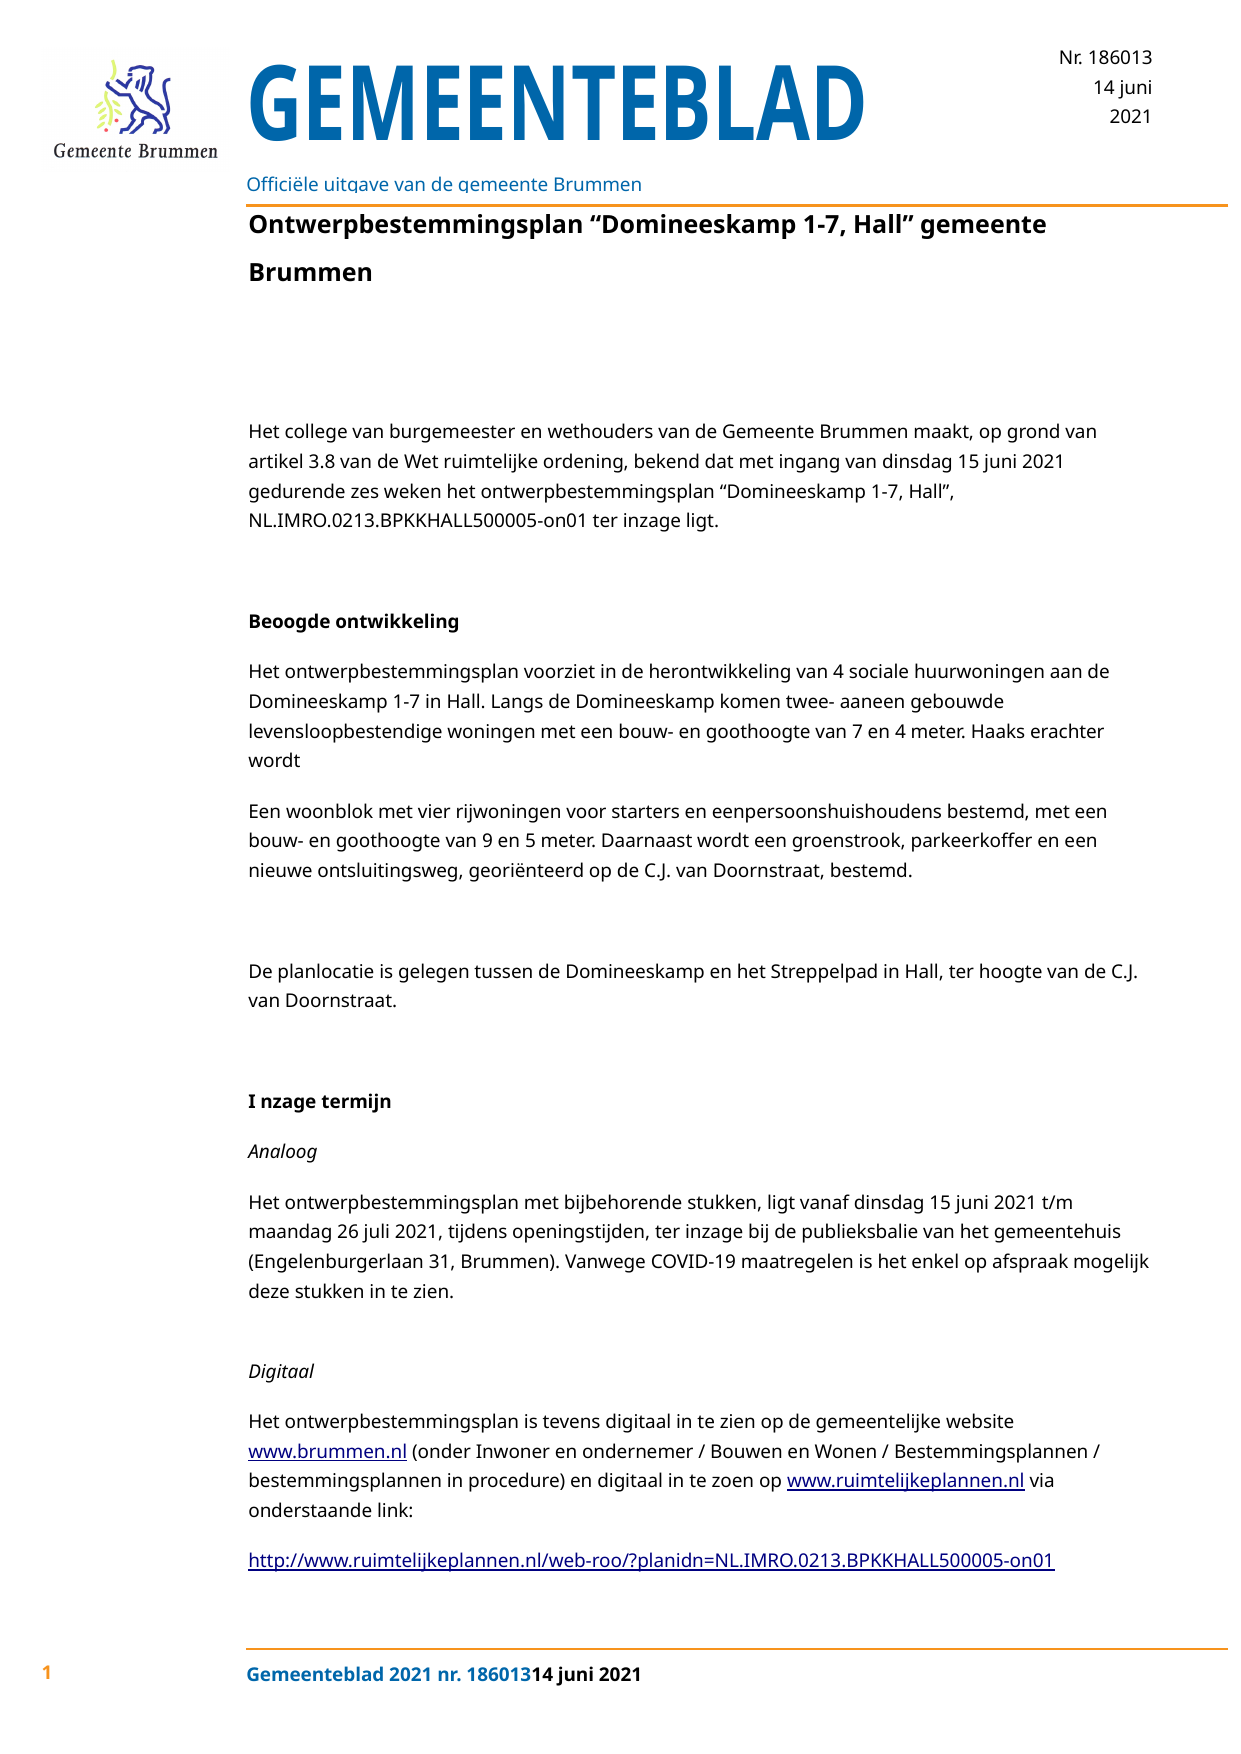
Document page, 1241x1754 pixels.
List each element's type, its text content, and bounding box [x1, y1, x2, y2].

text http://www.ruimtelijkeplannen.nl/web-roo/?planidn=NL.IMRO.0213.BPKKHALL500005-on01 [248, 1547, 1152, 1573]
text Beoogde ontwikkeling [248, 608, 1152, 634]
text Ontwerpbestemmingsplan “Domineeskamp 1-7, Hall” gemeente Brummen [248, 207, 1152, 288]
text Digitaal [248, 1358, 1152, 1384]
text Een woonblok met vier rijwoningen voor starters en eenpersoonshuishoudens bestemd, met een bouw- en goothoogte van 9 en 5 meter. Daarnaast wordt een groenstrook, parkeerkoffer en een nieuwe ontsluitingsweg, georiënteerd op de C.J. van Doornstraat, bestemd. [248, 798, 1152, 883]
text De planlocatie is gelegen tussen de Domineeskamp en het Streppelpad in Hall, ter hoogte van de C.J. van Doornstraat. [248, 958, 1152, 1013]
text I nzage termijn [248, 1088, 1152, 1114]
text Het ontwerpbestemmingsplan is tevens digitaal in te zien op de gemeentelijke website www.brummen.nl (onder Inwoner en ondernemer / Bouwen en Wonen / Bestemmingsplannen / bestemmingsplannen in procedure) en digitaal in te zoen op www.ruimtelijkeplannen.nl via onderstaande link: [248, 1408, 1152, 1523]
text Analoog [248, 1139, 1152, 1164]
picture [41, 47, 231, 172]
text Het ontwerpbestemmingsplan voorziet in de herontwikkeling van 4 sociale huurwoningen aan de Domineeskamp 1-7 in Hall. Langs de Domineeskamp komen twee- aaneen gebouwde levensloopbestendige woningen met een bouw- en goothoogte van 7 en 4 meter. Haaks erachter wordt [248, 659, 1152, 773]
text Het college van burgemeester en wethouders van de Gemeente Brummen maakt, op grond van artikel 3.8 van de Wet ruimtelijke ordening, bekend dat met ingang van dinsdag 15 juni 2021 gedurende zes weken het ontwerpbestemmingsplan “Domineeskamp 1-7, Hall”, NL.IMRO.0213.BPKKHALL500005-on01 ter inzage ligt. [248, 419, 1152, 533]
text Het ontwerpbestemmingsplan met bijbehorende stukken, ligt vanaf dinsdag 15 juni 2021 t/m maandag 26 juli 2021, tijdens openingstijden, ter inzage bij de publieksbalie van het gemeentehuis (Engelenburgerlaan 31, Brummen). Vanwege COVID-19 maatregelen is het enkel op afspraak mogelijk deze stukken in te zien. [248, 1189, 1152, 1304]
